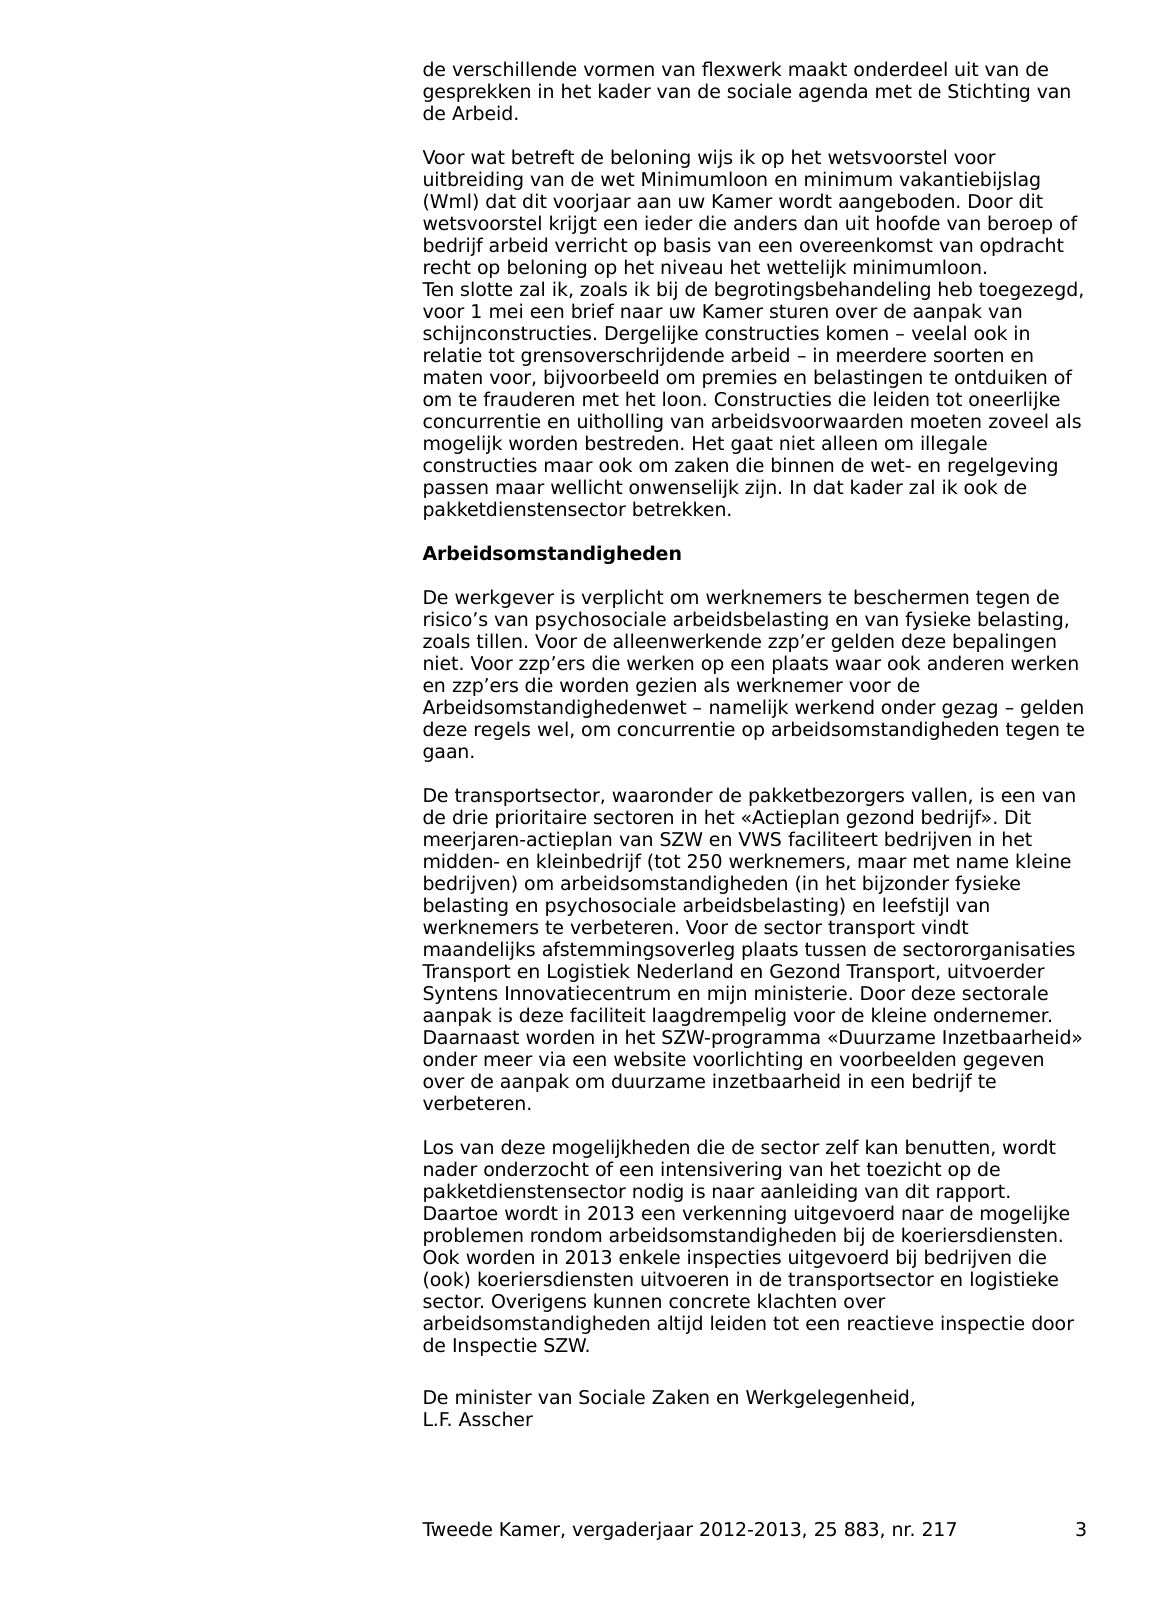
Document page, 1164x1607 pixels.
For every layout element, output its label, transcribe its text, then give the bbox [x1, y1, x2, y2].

text Voor wat betreft de beloning wijs ik op het wetsvoorstel voor uitbreiding van de wet Minimumloon en minimum vakantiebijslag (Wml) dat dit voorjaar aan uw Kamer wordt aangeboden. Door dit wetsvoorstel krijgt een ieder die anders dan uit hoofde van beroep of bedrijf arbeid verricht op basis van een overeenkomst van opdracht recht op beloning op het niveau het wettelijk minimumloon. [422, 147, 1087, 279]
text De werkgever is verplicht om werknemers te beschermen tegen de risico’s van psychosociale arbeidsbelasting en van fysieke belasting, zoals tillen. Voor de alleenwerkende zzp’er gelden deze bepalingen niet. Voor zzp’ers die werken op een plaats waar ook anderen werken en zzp’ers die worden gezien als werknemer voor de Arbeidsomstandighedenwet – namelijk werkend onder gezag – gelden deze regels wel, om concurrentie op arbeidsomstandigheden tegen te gaan. [422, 587, 1087, 763]
subtitle Arbeidsomstandigheden [422, 543, 1087, 565]
text De minister van Sociale Zaken en Werkgelegenheid, L.F. Asscher [422, 1387, 1087, 1431]
text Daarnaast worden in het SZW-programma «Duurzame Inzetbaarheid» onder meer via een website voorlichting en voorbeelden gegeven over de aanpak om duurzame inzetbaarheid in een bedrijf te verbeteren. [422, 1027, 1087, 1115]
text Ten slotte zal ik, zoals ik bij de begrotingsbehandeling heb toegezegd, voor 1 mei een brief naar uw Kamer sturen over de aanpak van schijnconstructies. Dergelijke constructies komen – veelal ook in relatie tot grensoverschrijdende arbeid – in meerdere soorten en maten voor, bijvoorbeeld om premies en belastingen te ontduiken of om te frauderen met het loon. Constructies die leiden tot oneerlijke concurrentie en uitholling van arbeidsvoorwaarden moeten zoveel als mogelijk worden bestreden. Het gaat niet alleen om illegale constructies maar ook om zaken die binnen de wet- en regelgeving passen maar wellicht onwenselijk zijn. In dat kader zal ik ook de pakketdienstensector betrekken. [422, 279, 1087, 521]
text Los van deze mogelijkheden die de sector zelf kan benutten, wordt nader onderzocht of een intensivering van het toezicht op de pakketdienstensector nodig is naar aanleiding van dit rapport. Daartoe wordt in 2013 een verkenning uitgevoerd naar de mogelijke problemen rondom arbeidsomstandigheden bij de koeriersdiensten. Ook worden in 2013 enkele inspecties uitgevoerd bij bedrijven die (ook) koeriersdiensten uitvoeren in de transportsector en logistieke sector. Overigens kunnen concrete klachten over arbeidsomstandigheden altijd leiden tot een reactieve inspectie door de Inspectie SZW. [422, 1137, 1087, 1357]
text De transportsector, waaronder de pakketbezorgers vallen, is een van de drie prioritaire sectoren in het «Actieplan gezond bedrijf». Dit meerjaren-actieplan van SZW en VWS faciliteert bedrijven in het midden- en kleinbedrijf (tot 250 werknemers, maar met name kleine bedrijven) om arbeidsomstandigheden (in het bijzonder fysieke belasting en psychosociale arbeidsbelasting) en leefstijl van werknemers te verbeteren. Voor de sector transport vindt maandelijks afstemmingsoverleg plaats tussen de sectororganisaties Transport en Logistiek Nederland en Gezond Transport, uitvoerder Syntens Innovatiecentrum en mijn ministerie. Door deze sectorale aanpak is deze faciliteit laagdrempelig voor de kleine ondernemer. [422, 785, 1087, 1027]
text de verschillende vormen van flexwerk maakt onderdeel uit van de gesprekken in het kader van de sociale agenda met de Stichting van de Arbeid. [422, 59, 1087, 125]
